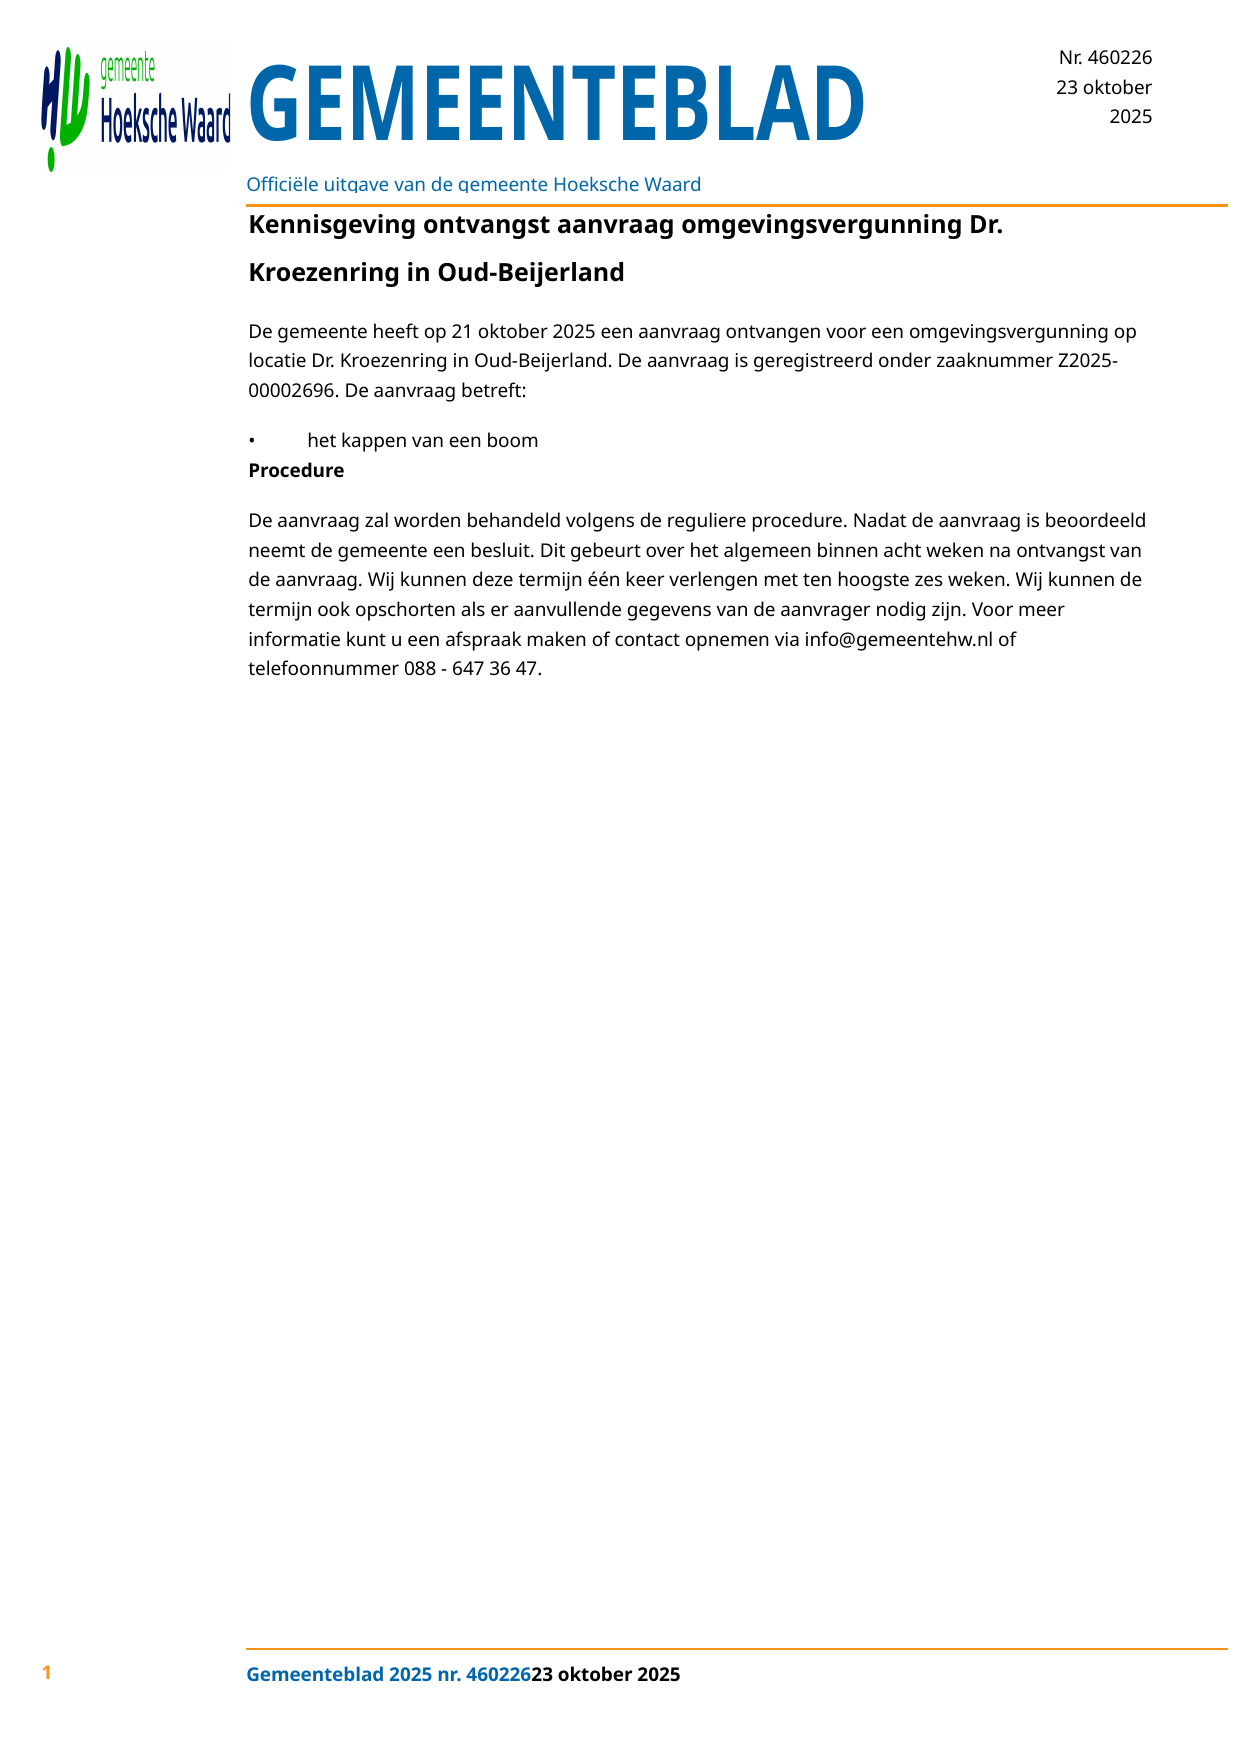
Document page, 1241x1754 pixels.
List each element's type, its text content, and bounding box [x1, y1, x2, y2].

text De aanvraag zal worden behandeld volgens de reguliere procedure. Nadat de aanvraag is beoordeeld neemt de gemeente een besluit. Dit gebeurt over het algemeen binnen acht weken na ontvangst van de aanvraag. Wij kunnen deze termijn één keer verlengen met ten hoogste zes weken. Wij kunnen de termijn ook opschorten als er aanvullende gegevens van de aanvrager nodig zijn. Voor meer informatie kunt u een afspraak maken of contact opnemen via info@gemeentehw.nl of telefoonnummer 088 - 647 36 47. [248, 507, 1152, 681]
text Procedure [248, 457, 1152, 483]
text Kennisgeving ontvangst aanvraag omgevingsvergunning Dr. Kroezenring in Oud-Beijerland [248, 207, 1152, 288]
text De gemeente heeft op 21 oktober 2025 een aanvraag ontvangen voor een omgevingsvergunning op locatie Dr. Kroezenring in Oud-Beijerland. De aanvraag is geregistreerd onder zaaknummer Z2025-00002696. De aanvraag betreft: [248, 318, 1152, 403]
list het kappen van een boom [248, 427, 1152, 453]
picture [41, 47, 231, 172]
